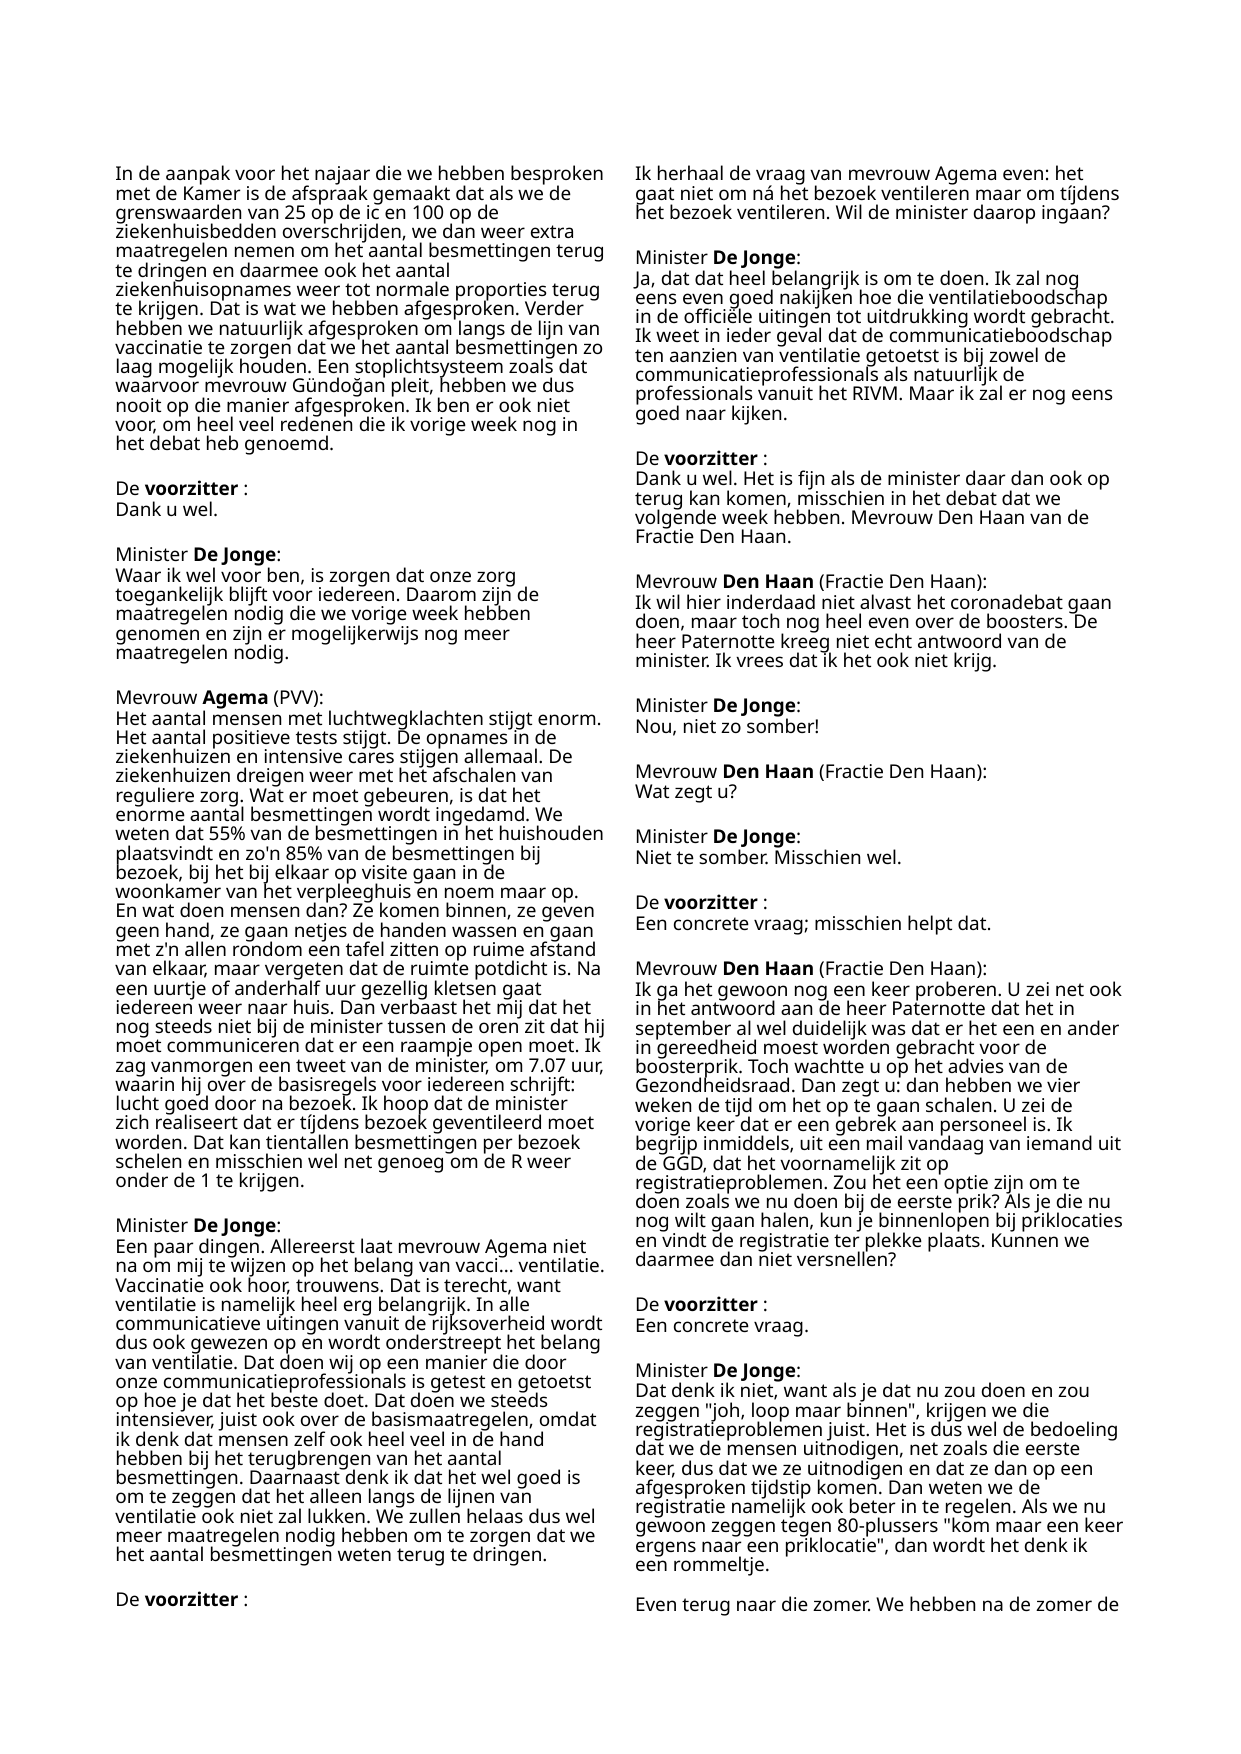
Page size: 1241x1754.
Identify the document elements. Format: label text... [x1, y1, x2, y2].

text Minister De Jonge: [115, 1212, 605, 1238]
text Een paar dingen. Allereerst laat mevrouw Agema niet na om mij te wijzen op het belang van vacci… ventilatie. Vaccinatie ook hoor, trouwens. Dat is terecht, want ventilatie is namelijk heel erg belangrijk. In alle communicatieve uitingen vanuit de rijksoverheid wordt dus ook gewezen op en wordt onderstreept het belang van ventilatie. Dat doen wij op een manier die door onze communicatieprofessionals is getest en getoetst op hoe je dat het beste doet. Dat doen we steeds intensiever, juist ook over de basismaatregelen, omdat ik denk dat mensen zelf ook heel veel in de hand hebben bij het terugbrengen van het aantal besmettingen. Daarnaast denk ik dat het wel goed is om te zeggen dat het alleen langs de lijnen van ventilatie ook niet zal lukken. We zullen helaas dus wel meer maatregelen nodig hebben om te zorgen dat we het aantal besmettingen weten terug te dringen. [115, 1238, 605, 1566]
text De voorzitter : [635, 889, 1125, 915]
text Ik herhaal de vraag van mevrouw Agema even: het gaat niet om ná het bezoek ventileren maar om tíjdens het bezoek ventileren. Wil de minister daarop ingaan? [635, 165, 1125, 223]
text Een concrete vraag; misschien helpt dat. [635, 915, 1125, 934]
text Niet te somber. Misschien wel. [635, 849, 1125, 869]
text Het aantal mensen met luchtwegklachten stijgt enorm. Het aantal positieve tests stijgt. De opnames in de ziekenhuizen en intensive cares stijgen allemaal. De ziekenhuizen dreigen weer met het afschalen van reguliere zorg. Wat er moet gebeuren, is dat het enorme aantal besmettingen wordt ingedamd. We weten dat 55% van de besmettingen in het huishouden plaatsvindt en zo'n 85% van de besmettingen bij bezoek, bij het bij elkaar op visite gaan in de woonkamer van het verpleeghuis en noem maar op. En wat doen mensen dan? Ze komen binnen, ze geven geen hand, ze gaan netjes de handen wassen en gaan met z'n allen rondom een tafel zitten op ruime afstand van elkaar, maar vergeten dat de ruimte potdicht is. Na een uurtje of anderhalf uur gezellig kletsen gaat iedereen weer naar huis. Dan verbaast het mij dat het nog steeds niet bij de minister tussen de oren zit dat hij moet communiceren dat er een raampje open moet. Ik zag vanmorgen een tweet van de minister, om 7.07 uur, waarin hij over de basisregels voor iedereen schrijft: lucht goed door na bezoek. Ik hoop dat de minister zich realiseert dat er tíjdens bezoek geventileerd moet worden. Dat kan tientallen besmettingen per bezoek schelen en misschien wel net genoeg om de R weer onder de 1 te krijgen. [115, 710, 605, 1191]
text De voorzitter : [115, 475, 605, 501]
text Wat zegt u? [635, 783, 1125, 803]
text De voorzitter : [115, 1586, 605, 1612]
text Waar ik wel voor ben, is zorgen dat onze zorg toegankelijk blijft voor iedereen. Daarom zijn de maatregelen nodig die we vorige week hebben genomen en zijn er mogelijkerwijs nog meer maatregelen nodig. [115, 567, 605, 663]
text Minister De Jonge: [635, 1357, 1125, 1382]
text Een concrete vraag. [635, 1317, 1125, 1336]
text Mevrouw Den Haan (Fractie Den Haan): [635, 568, 1125, 594]
text Mevrouw Den Haan (Fractie Den Haan): [635, 955, 1125, 981]
text De voorzitter : [635, 1291, 1125, 1317]
text Minister De Jonge: [635, 244, 1125, 270]
text De voorzitter : [635, 445, 1125, 470]
text Even terug naar die zomer. We hebben na de zomer de [635, 1596, 1125, 1615]
text Minister De Jonge: [635, 824, 1125, 849]
text Dank u wel. Het is fijn als de minister daar dan ook op terug kan komen, misschien in het debat dat we volgende week hebben. Mevrouw Den Haan van de Fractie Den Haan. [635, 470, 1125, 547]
text In de aanpak voor het najaar die we hebben besproken met de Kamer is de afspraak gemaakt dat als we de grenswaarden van 25 op de ic en 100 op de ziekenhuisbedden overschrijden, we dan weer extra maatregelen nemen om het aantal besmettingen terug te dringen en daarmee ook het aantal ziekenhuisopnames weer tot normale proporties terug te krijgen. Dat is wat we hebben afgesproken. Verder hebben we natuurlijk afgesproken om langs de lijn van vaccinatie te zorgen dat we het aantal besmettingen zo laag mogelijk houden. Een stoplichtsysteem zoals dat waarvoor mevrouw Gündoğan pleit, hebben we dus nooit op die manier afgesproken. Ik ben er ook niet voor, om heel veel redenen die ik vorige week nog in het debat heb genoemd. [115, 165, 605, 454]
text Ja, dat dat heel belangrijk is om te doen. Ik zal nog eens even goed nakijken hoe die ventilatieboodschap in de officiële uitingen tot uitdrukking wordt gebracht. Ik weet in ieder geval dat de communicatieboodschap ten aanzien van ventilatie getoetst is bij zowel de communicatieprofessionals als natuurlijk de professionals vanuit het RIVM. Maar ik zal er nog eens goed naar kijken. [635, 270, 1125, 424]
text Ik ga het gewoon nog een keer proberen. U zei net ook in het antwoord aan de heer Paternotte dat het in september al wel duidelijk was dat er het een en ander in gereedheid moest worden gebracht voor de boosterprik. Toch wachtte u op het advies van de Gezondheidsraad. Dan zegt u: dan hebben we vier weken de tijd om het op te gaan schalen. U zei de vorige keer dat er een gebrek aan personeel is. Ik begrijp inmiddels, uit een mail vandaag van iemand uit de GGD, dat het voornamelijk zit op registratieproblemen. Zou het een optie zijn om te doen zoals we nu doen bij de eerste prik? Als je die nu nog wilt gaan halen, kun je binnenlopen bij priklocaties en vindt de registratie ter plekke plaats. Kunnen we daarmee dan niet versnellen? [635, 981, 1125, 1270]
text Nou, niet zo somber! [635, 718, 1125, 737]
text Minister De Jonge: [115, 541, 605, 567]
text Dat denk ik niet, want als je dat nu zou doen en zou zeggen "joh, loop maar binnen", krijgen we die registratieproblemen juist. Het is dus wel de bedoeling dat we de mensen uitnodigen, net zoals die eerste keer, dus dat we ze uitnodigen en dat ze dan op een afgesproken tijdstip komen. Dan weten we de registratie namelijk ook beter in te regelen. Als we nu gewoon zeggen tegen 80-plussers "kom maar een keer ergens naar een priklocatie", dan wordt het denk ik een rommeltje. [635, 1382, 1125, 1575]
text Minister De Jonge: [635, 692, 1125, 718]
text Mevrouw Agema (PVV): [115, 684, 605, 710]
text Dank u wel. [115, 501, 605, 520]
text Mevrouw Den Haan (Fractie Den Haan): [635, 758, 1125, 783]
text Ik wil hier inderdaad niet alvast het coronadebat gaan doen, maar toch nog heel even over de boosters. De heer Paternotte kreeg niet echt antwoord van de minister. Ik vrees dat ik het ook niet krijg. [635, 594, 1125, 671]
